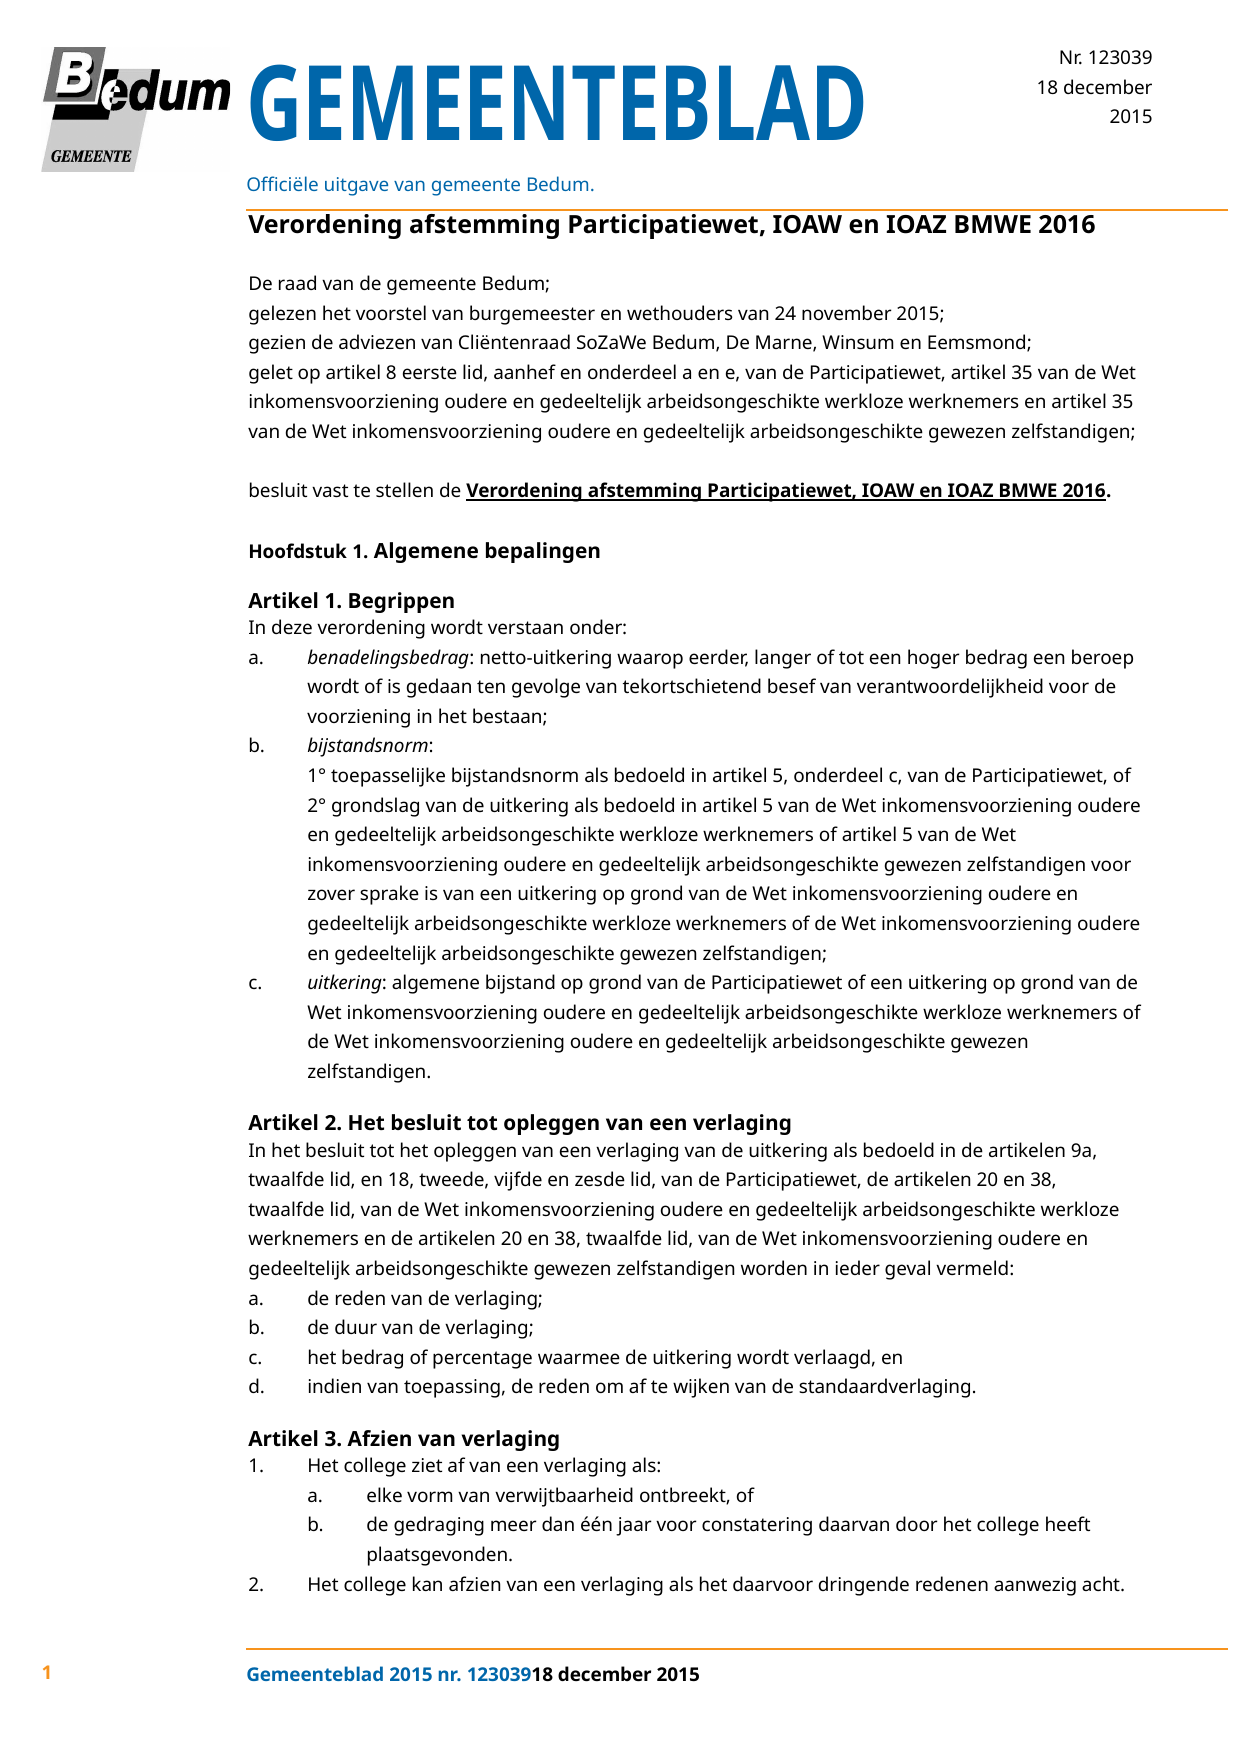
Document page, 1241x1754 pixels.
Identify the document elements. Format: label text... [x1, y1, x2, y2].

text Verordening afstemming Participatiewet, IOAW en IOAZ BMWE 2016 [248, 211, 1152, 241]
text Artikel 1. Begrippen [248, 586, 1152, 614]
text De raad van de gemeente Bedum; [248, 270, 1152, 296]
text gelet op artikel 8 eerste lid, aanhef en onderdeel a en e, van de Participatiewet, artikel 35 van de Wet inkomensvoorziening oudere en gedeeltelijk arbeidsongeschikte werkloze werknemers en artikel 35 van de Wet inkomensvoorziening oudere en gedeeltelijk arbeidsongeschikte gewezen zelfstandigen; [248, 359, 1152, 444]
list Het college kan afzien van een verlaging als het daarvoor dringende redenen aanwezig acht. [248, 1571, 1152, 1596]
text In het besluit tot het opleggen van een verlaging van de uitkering als bedoeld in de artikelen 9a, twaalfde lid, en 18, tweede, vijfde en zesde lid, van de Participatiewet, de artikelen 20 en 38, [248, 1137, 1152, 1192]
text besluit vast te stellen de Verordening afstemming Participatiewet, IOAW en IOAZ BMWE 2016. [248, 477, 1152, 503]
list elke vorm van verwijtbaarheid ontbreekt, of [307, 1482, 1152, 1508]
list 1° toepasselijke bijstandsnorm als bedoeld in artikel 5, onderdeel c, van de Participatiewet, of [248, 762, 1152, 788]
text gelezen het voorstel van burgemeester en wethouders van 24 november 2015; [248, 300, 1152, 326]
list het bedrag of percentage waarmee de uitkering wordt verlaagd, en [248, 1344, 1152, 1370]
list 2° grondslag van de uitkering als bedoeld in artikel 5 van de Wet inkomensvoorziening oudere en gedeeltelijk arbeidsongeschikte werkloze werknemers of artikel 5 van de Wet inkomensvoorziening oudere en gedeeltelijk arbeidsongeschikte gewezen zelfstandigen voor zover sprake is van een uitkering op grond van de Wet inkomensvoorziening oudere en gedeeltelijk arbeidsongeschikte werkloze werknemers of de Wet inkomensvoorziening oudere en gedeeltelijk arbeidsongeschikte gewezen zelfstandigen; [248, 792, 1152, 965]
text Hoofdstuk 1. Algemene bepalingen [248, 537, 1152, 565]
list de reden van de verlaging; [248, 1285, 1152, 1311]
list de duur van de verlaging; [248, 1314, 1152, 1340]
text In deze verordening wordt verstaan onder: [248, 614, 1152, 640]
text Artikel 2. Het besluit tot opleggen van een verlaging [248, 1108, 1152, 1137]
text twaalfde lid, van de Wet inkomensvoorziening oudere en gedeeltelijk arbeidsongeschikte werkloze werknemers en de artikelen 20 en 38, twaalfde lid, van de Wet inkomensvoorziening oudere en gedeeltelijk arbeidsongeschikte gewezen zelfstandigen worden in ieder geval vermeld: [248, 1196, 1152, 1281]
text Artikel 3. Afzien van verlaging [248, 1424, 1152, 1452]
list de gedraging meer dan één jaar voor constatering daarvan door het college heeft plaatsgevonden. [307, 1512, 1152, 1567]
list Het college ziet af van een verlaging als: [248, 1452, 1152, 1478]
picture [41, 47, 231, 172]
text gezien de adviezen van Cliëntenraad SoZaWe Bedum, De Marne, Winsum en Eemsmond; [248, 329, 1152, 355]
list bijstandsnorm: [248, 733, 1152, 758]
list uitkering: algemene bijstand op grond van de Participatiewet of een uitkering op grond van de Wet inkomensvoorziening oudere en gedeeltelijk arbeidsongeschikte werkloze werknemers of de Wet inkomensvoorziening oudere en gedeeltelijk arbeidsongeschikte gewezen zelfstandigen. [248, 969, 1152, 1084]
list benadelingsbedrag: netto-uitkering waarop eerder, langer of tot een hoger bedrag een beroep wordt of is gedaan ten gevolge van tekortschietend besef van verantwoordelijkheid voor de voorziening in het bestaan; [248, 644, 1152, 729]
list indien van toepassing, de reden om af te wijken van de standaardverlaging. [248, 1373, 1152, 1399]
